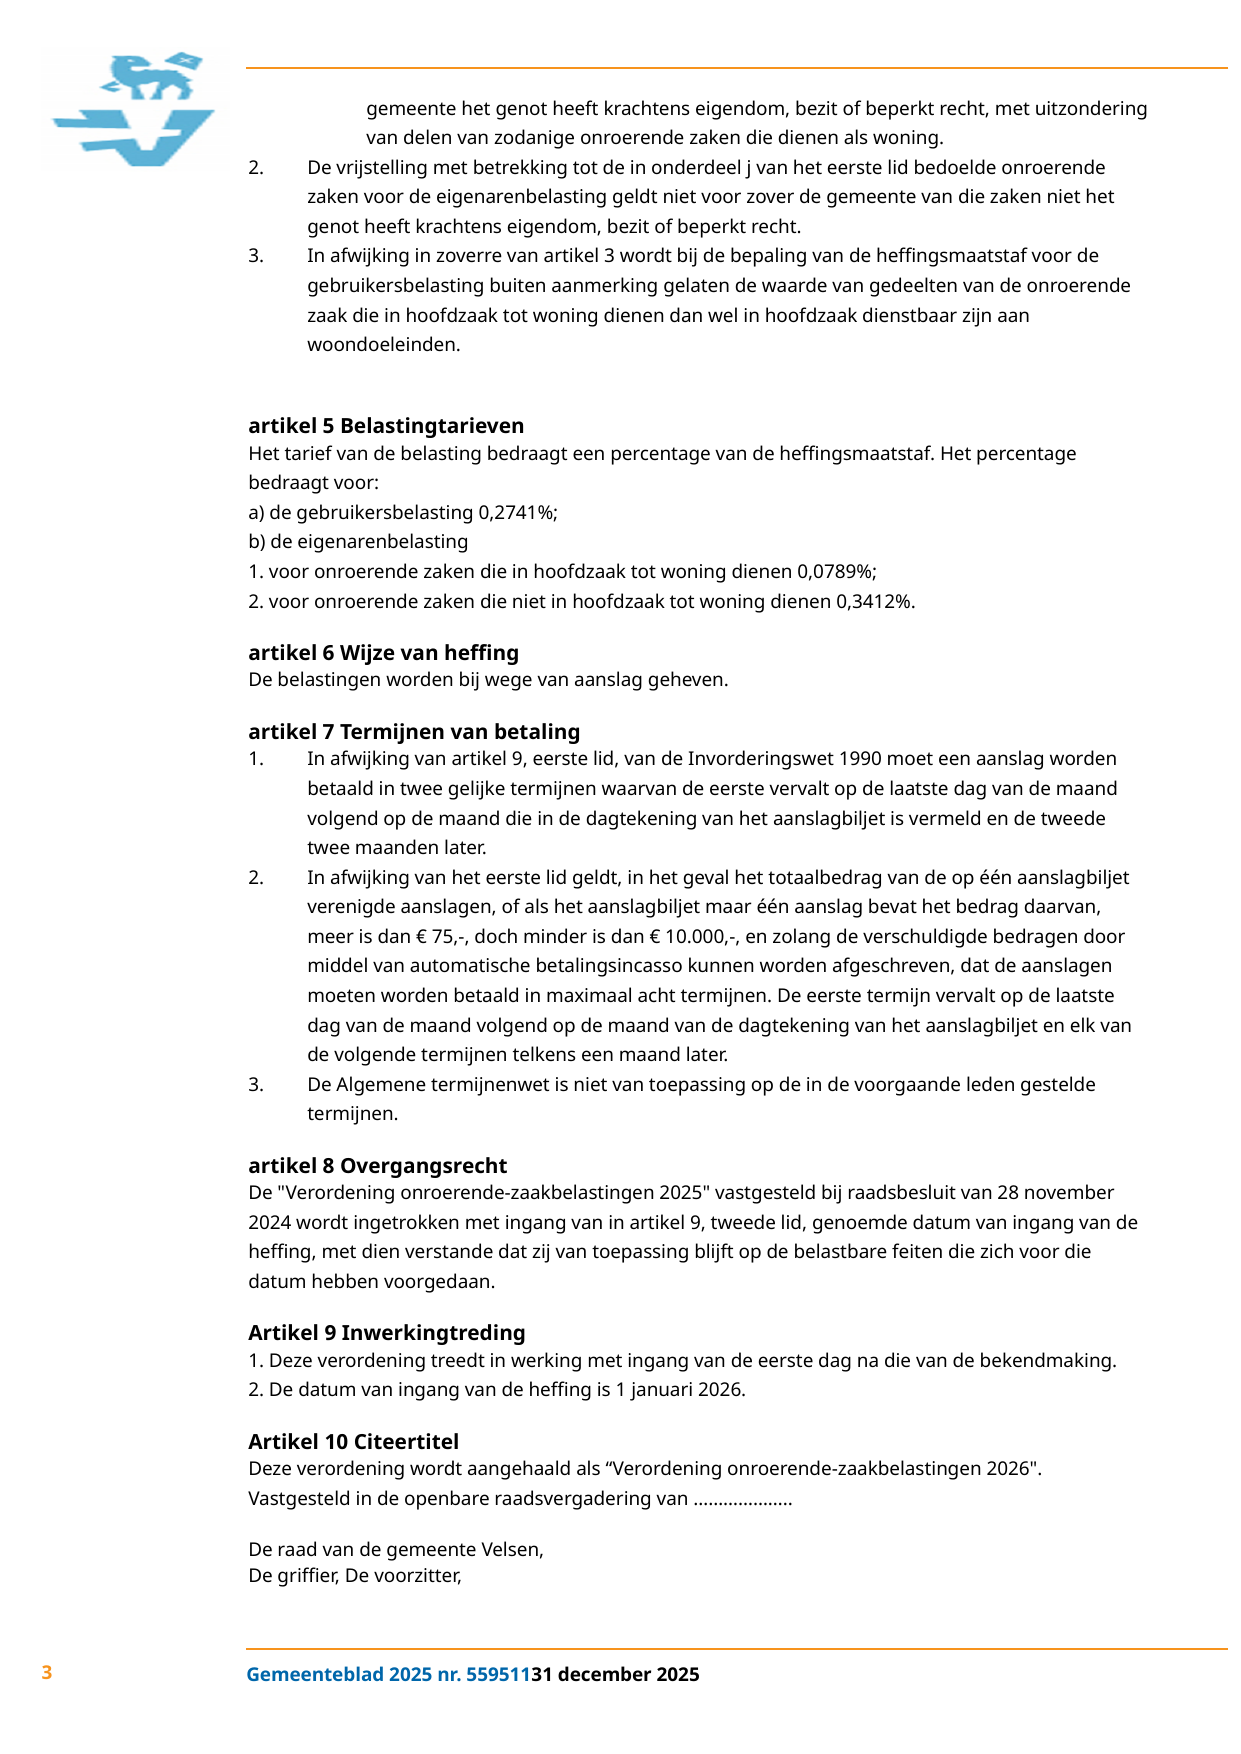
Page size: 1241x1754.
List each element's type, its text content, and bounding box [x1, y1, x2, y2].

text b) de eigenarenbelasting [248, 529, 1152, 554]
text 1. Deze verordening treedt in werking met ingang van de eerste dag na die van de bekendmaking. [248, 1347, 1152, 1373]
text artikel 7 Termijnen van betaling [248, 717, 1152, 746]
text De "Verordening onroerende-zaakbelastingen 2025" vastgesteld bij raadsbesluit van 28 november 2024 wordt ingetrokken met ingang van in artikel 9, tweede lid, genoemde datum van ingang van de heffing, met dien verstande dat zij van toepassing blijft op de belastbare feiten die zich voor die datum hebben voorgedaan. [248, 1179, 1152, 1294]
text 1. voor onroerende zaken die in hoofdzaak tot woning dienen 0,0789%; [248, 558, 1152, 584]
list gemeente het genot heeft krachtens eigendom, bezit of beperkt recht, met uitzondering van delen van zodanige onroerende zaken die dienen als woning. [307, 95, 1152, 150]
list De vrijstelling met betrekking tot de in onderdeel j van het eerste lid bedoelde onroerende zaken voor de eigenarenbelasting geldt niet voor zover de gemeente van die zaken niet het genot heeft krachtens eigendom, bezit of beperkt recht. [248, 154, 1152, 239]
text De griffier, De voorzitter, [248, 1562, 1152, 1588]
text artikel 8 Overgangsrecht [248, 1151, 1152, 1179]
text De belastingen worden bij wege van aanslag geheven. [248, 667, 1152, 692]
list In afwijking van het eerste lid geldt, in het geval het totaalbedrag van de op één aanslagbiljet verenigde aanslagen, of als het aanslagbiljet maar één aanslag bevat het bedrag daarvan, meer is dan € 75,-, doch minder is dan € 10.000,-, en zolang de verschuldigde bedragen door middel van automatische betalingsincasso kunnen worden afgeschreven, dat de aanslagen moeten worden betaald in maximaal acht termijnen. De eerste termijn vervalt op de laatste dag van de maand volgend op de maand van de dagtekening van het aanslagbiljet en elk van de volgende termijnen telkens een maand later. [248, 864, 1152, 1067]
picture [41, 47, 231, 172]
text Deze verordening wordt aangehaald als “Verordening onroerende-zaakbelastingen 2026". [248, 1455, 1152, 1481]
text De raad van de gemeente Velsen, [248, 1536, 1152, 1562]
list De Algemene termijnenwet is niet van toepassing op de in de voorgaande leden gestelde termijnen. [248, 1071, 1152, 1126]
text 2. De datum van ingang van de heffing is 1 januari 2026. [248, 1377, 1152, 1402]
text Artikel 9 Inwerkingtreding [248, 1318, 1152, 1347]
text Het tarief van de belasting bedraagt een percentage van de heffingsmaatstaf. Het percentage bedraagt voor: [248, 440, 1152, 495]
text Vastgesteld in de openbare raadsvergadering van ……………….. [248, 1485, 1152, 1511]
text artikel 5 Belastingtarieven [248, 411, 1152, 440]
list In afwijking van artikel 9, eerste lid, van de Invorderingswet 1990 moet een aanslag worden betaald in twee gelijke termijnen waarvan de eerste vervalt op de laatste dag van de maand volgend op de maand die in de dagtekening van het aanslagbiljet is vermeld en de tweede twee maanden later. [248, 746, 1152, 860]
text a) de gebruikersbelasting 0,2741%; [248, 499, 1152, 525]
list In afwijking in zoverre van artikel 3 wordt bij de bepaling van de heffingsmaatstaf voor de gebruikersbelasting buiten aanmerking gelaten de waarde van gedeelten van de onroerende zaak die in hoofdzaak tot woning dienen dan wel in hoofdzaak dienstbaar zijn aan woondoeleinden. [248, 243, 1152, 357]
text 2. voor onroerende zaken die niet in hoofdzaak tot woning dienen 0,3412%. [248, 588, 1152, 613]
text Artikel 10 Citeertitel [248, 1427, 1152, 1455]
text artikel 6 Wijze van heffing [248, 638, 1152, 667]
